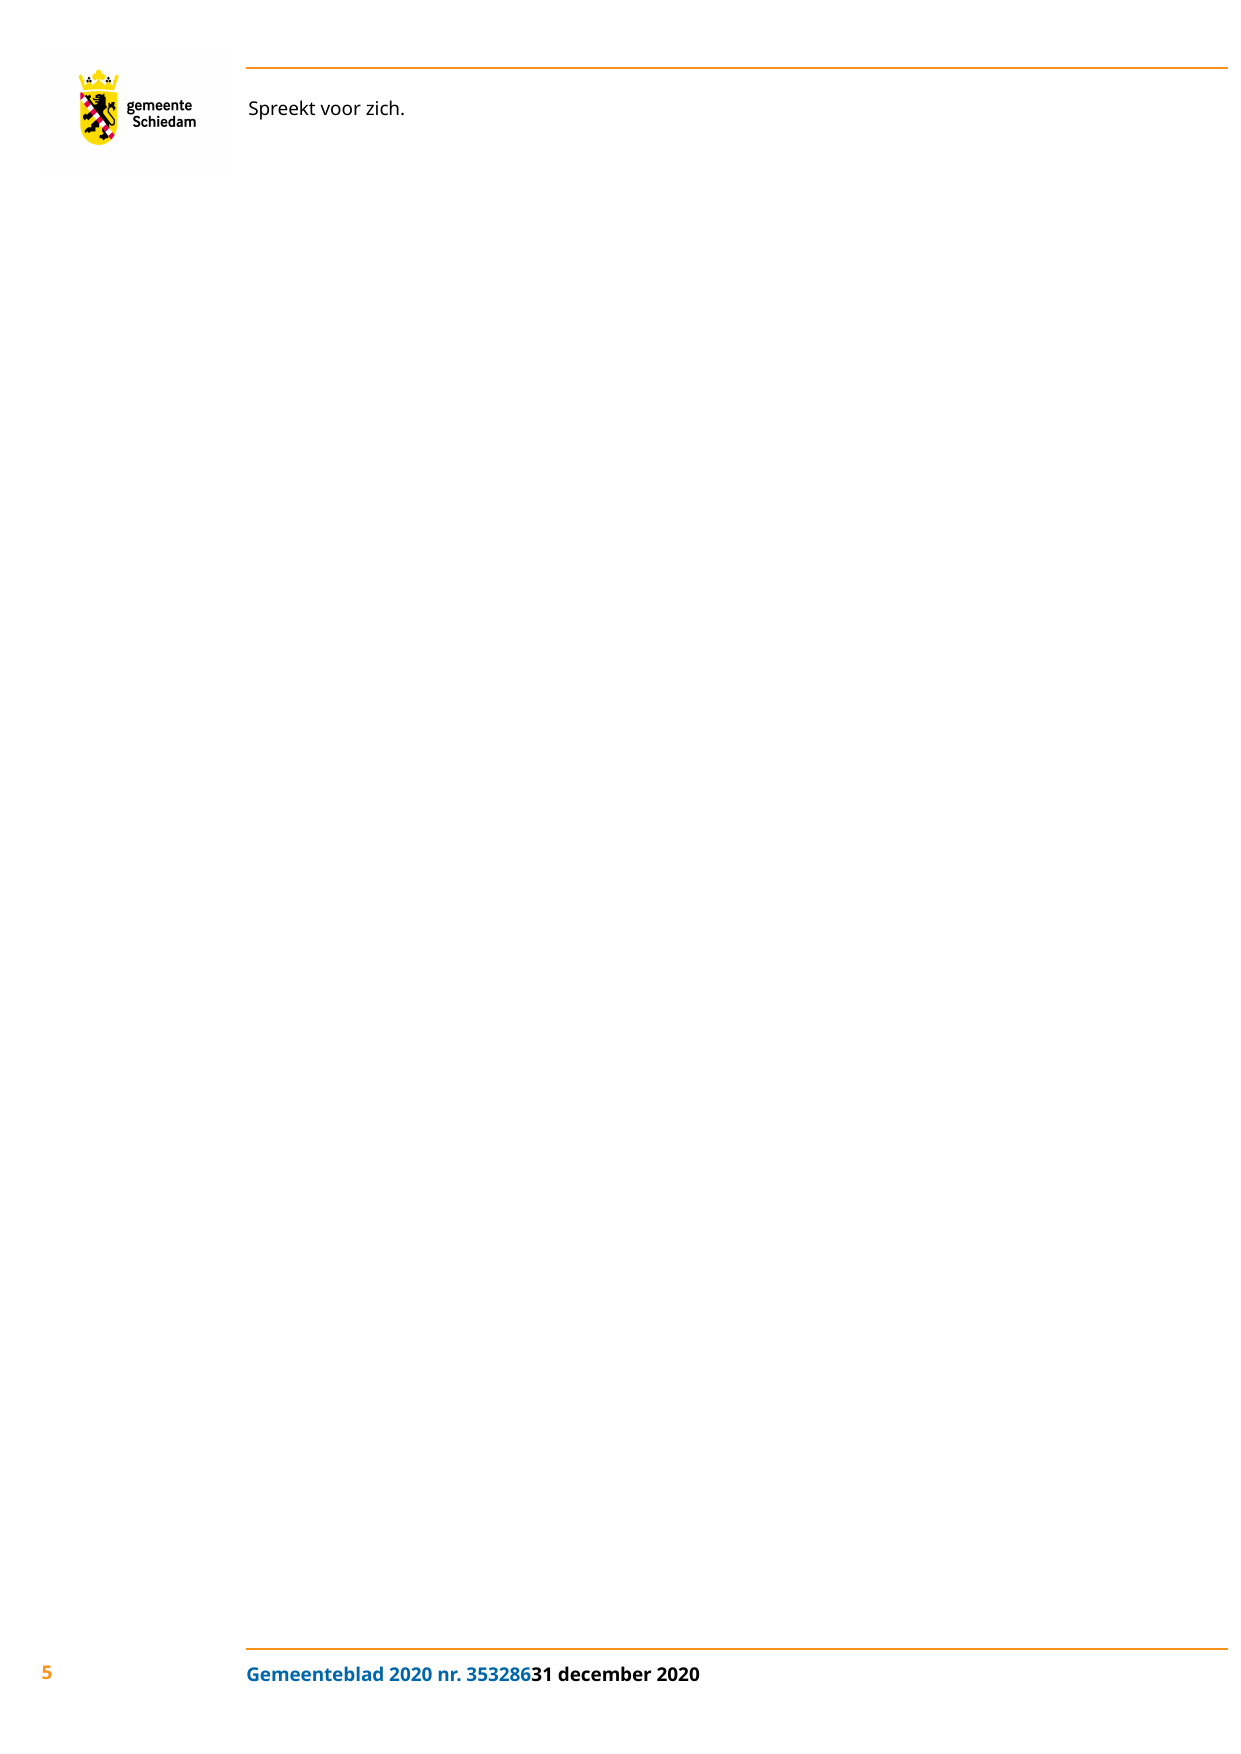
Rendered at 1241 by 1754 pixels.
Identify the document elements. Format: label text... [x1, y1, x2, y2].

text Spreekt voor zich. [248, 95, 1152, 121]
picture [41, 47, 231, 172]
